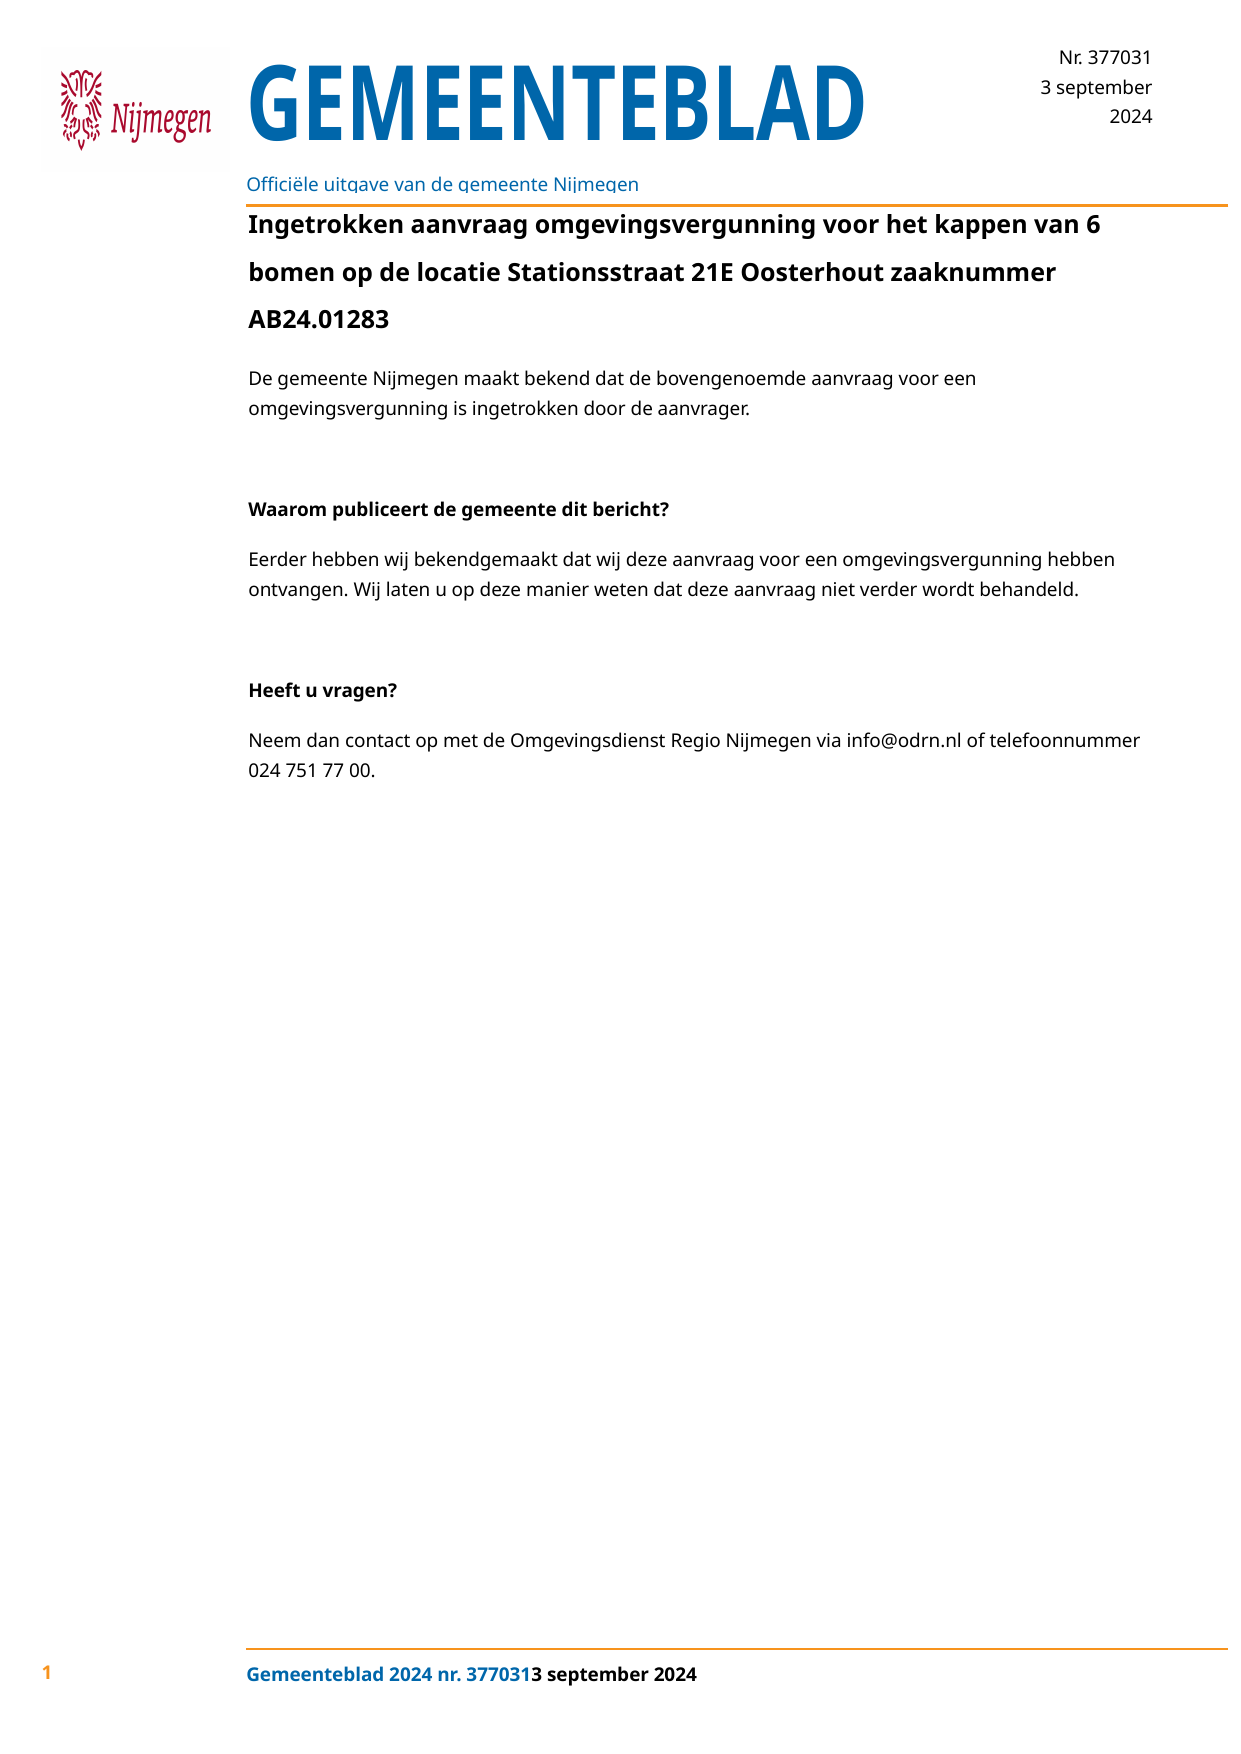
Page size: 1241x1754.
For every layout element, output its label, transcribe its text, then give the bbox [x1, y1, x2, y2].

text De gemeente Nijmegen maakt bekend dat de bovengenoemde aanvraag voor een omgevingsvergunning is ingetrokken door de aanvrager. [248, 366, 1152, 421]
text Heeft u vragen? [248, 677, 1152, 702]
text Ingetrokken aanvraag omgevingsvergunning voor het kappen van 6 bomen op de locatie Stationsstraat 21E Oosterhout zaaknummer AB24.01283 [248, 207, 1152, 336]
text Waarom publiceert de gemeente dit bericht? [248, 496, 1152, 522]
text Eerder hebben wij bekendgemaakt dat wij deze aanvraag voor een omgevingsvergunning hebben ontvangen. Wij laten u op deze manier weten dat deze aanvraag niet verder wordt behandeld. [248, 546, 1152, 602]
text Neem dan contact op met de Omgevingsdienst Regio Nijmegen via info@odrn.nl of telefoonnummer 024 751 77 00. [248, 727, 1152, 782]
picture [41, 47, 231, 172]
